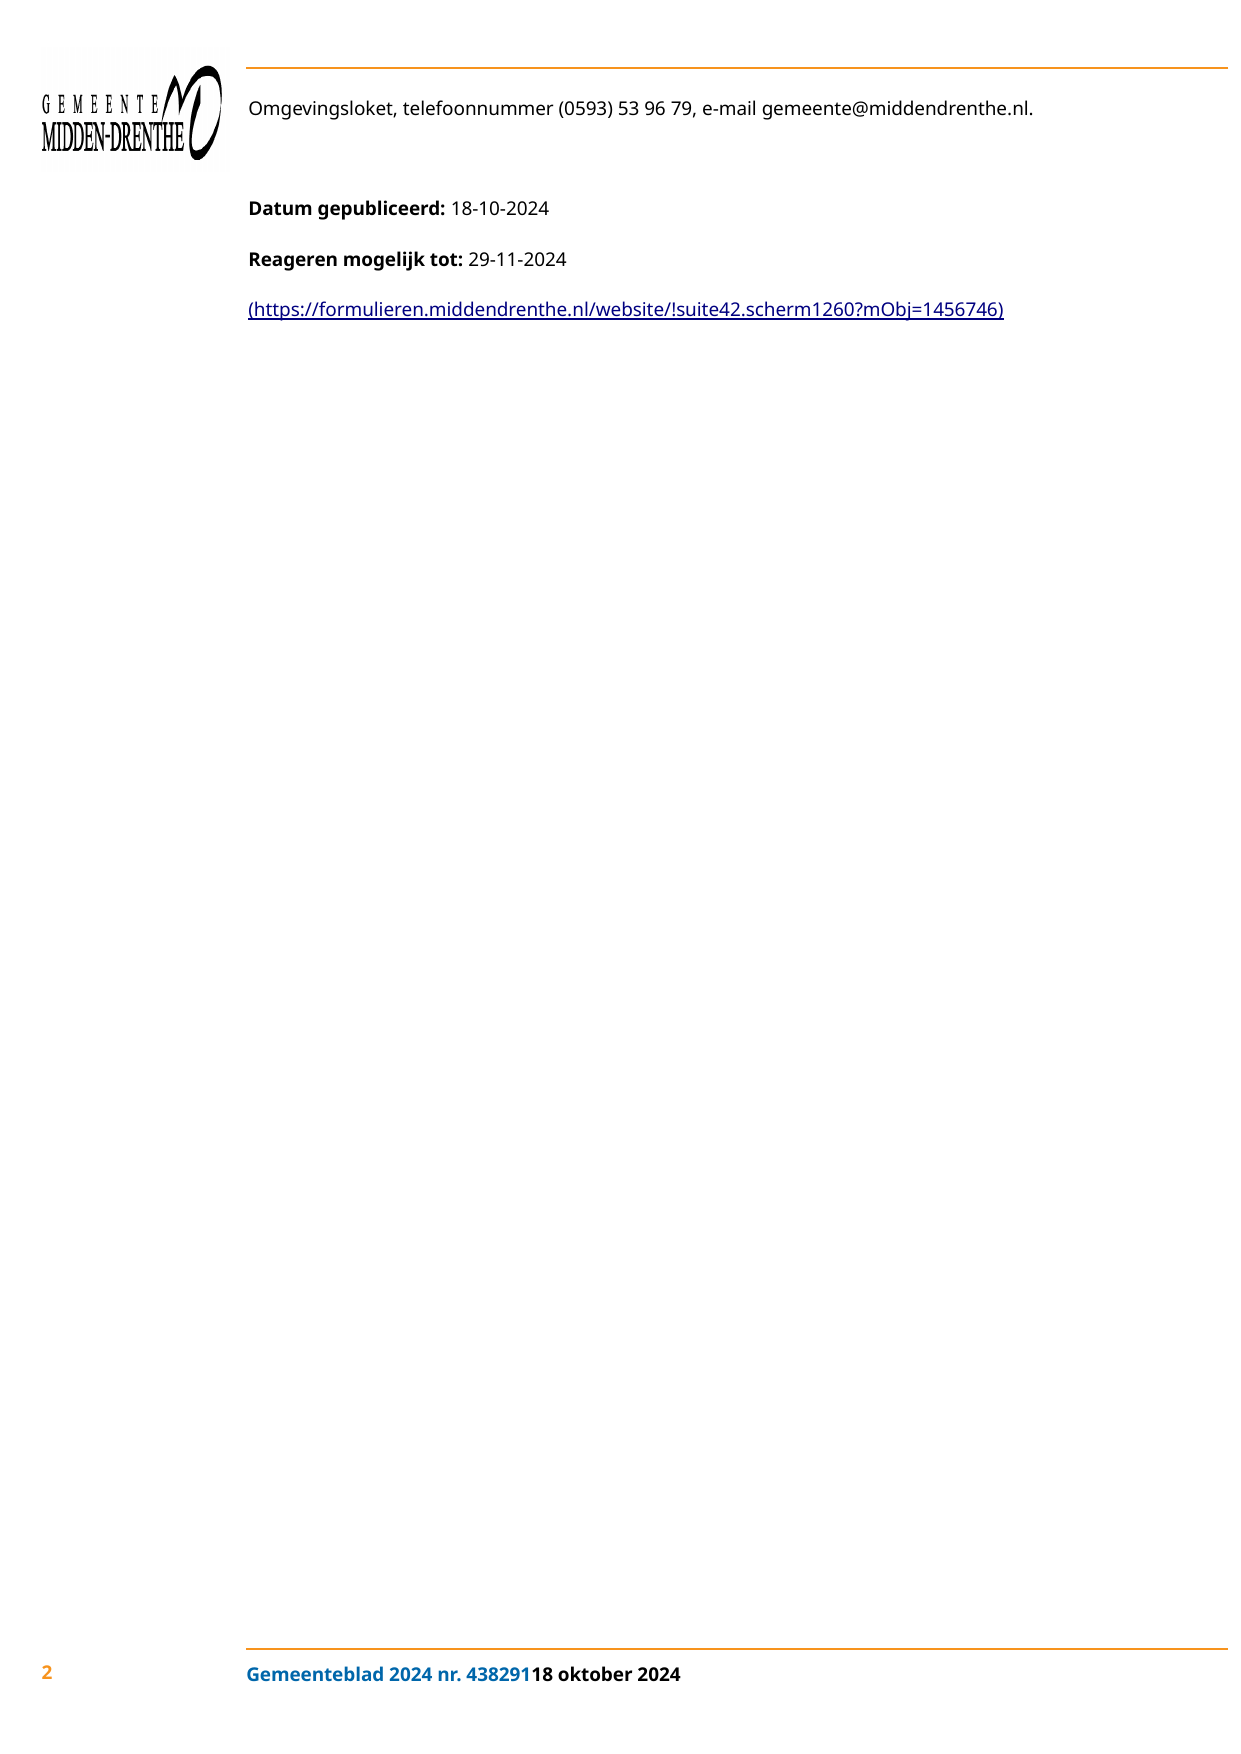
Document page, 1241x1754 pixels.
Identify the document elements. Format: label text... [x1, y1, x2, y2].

text Datum gepubliceerd: 18-10-2024 [248, 196, 1152, 221]
text Omgevingsloket, telefoonnummer (0593) 53 96 79, e-mail gemeente@middendrenthe.nl. [248, 95, 1152, 121]
text Reageren mogelijk tot: 29-11-2024 [248, 246, 1152, 272]
text (https://formulieren.middendrenthe.nl/website/!suite42.scherm1260?mObj=1456746) [248, 296, 1152, 322]
picture [41, 47, 231, 172]
